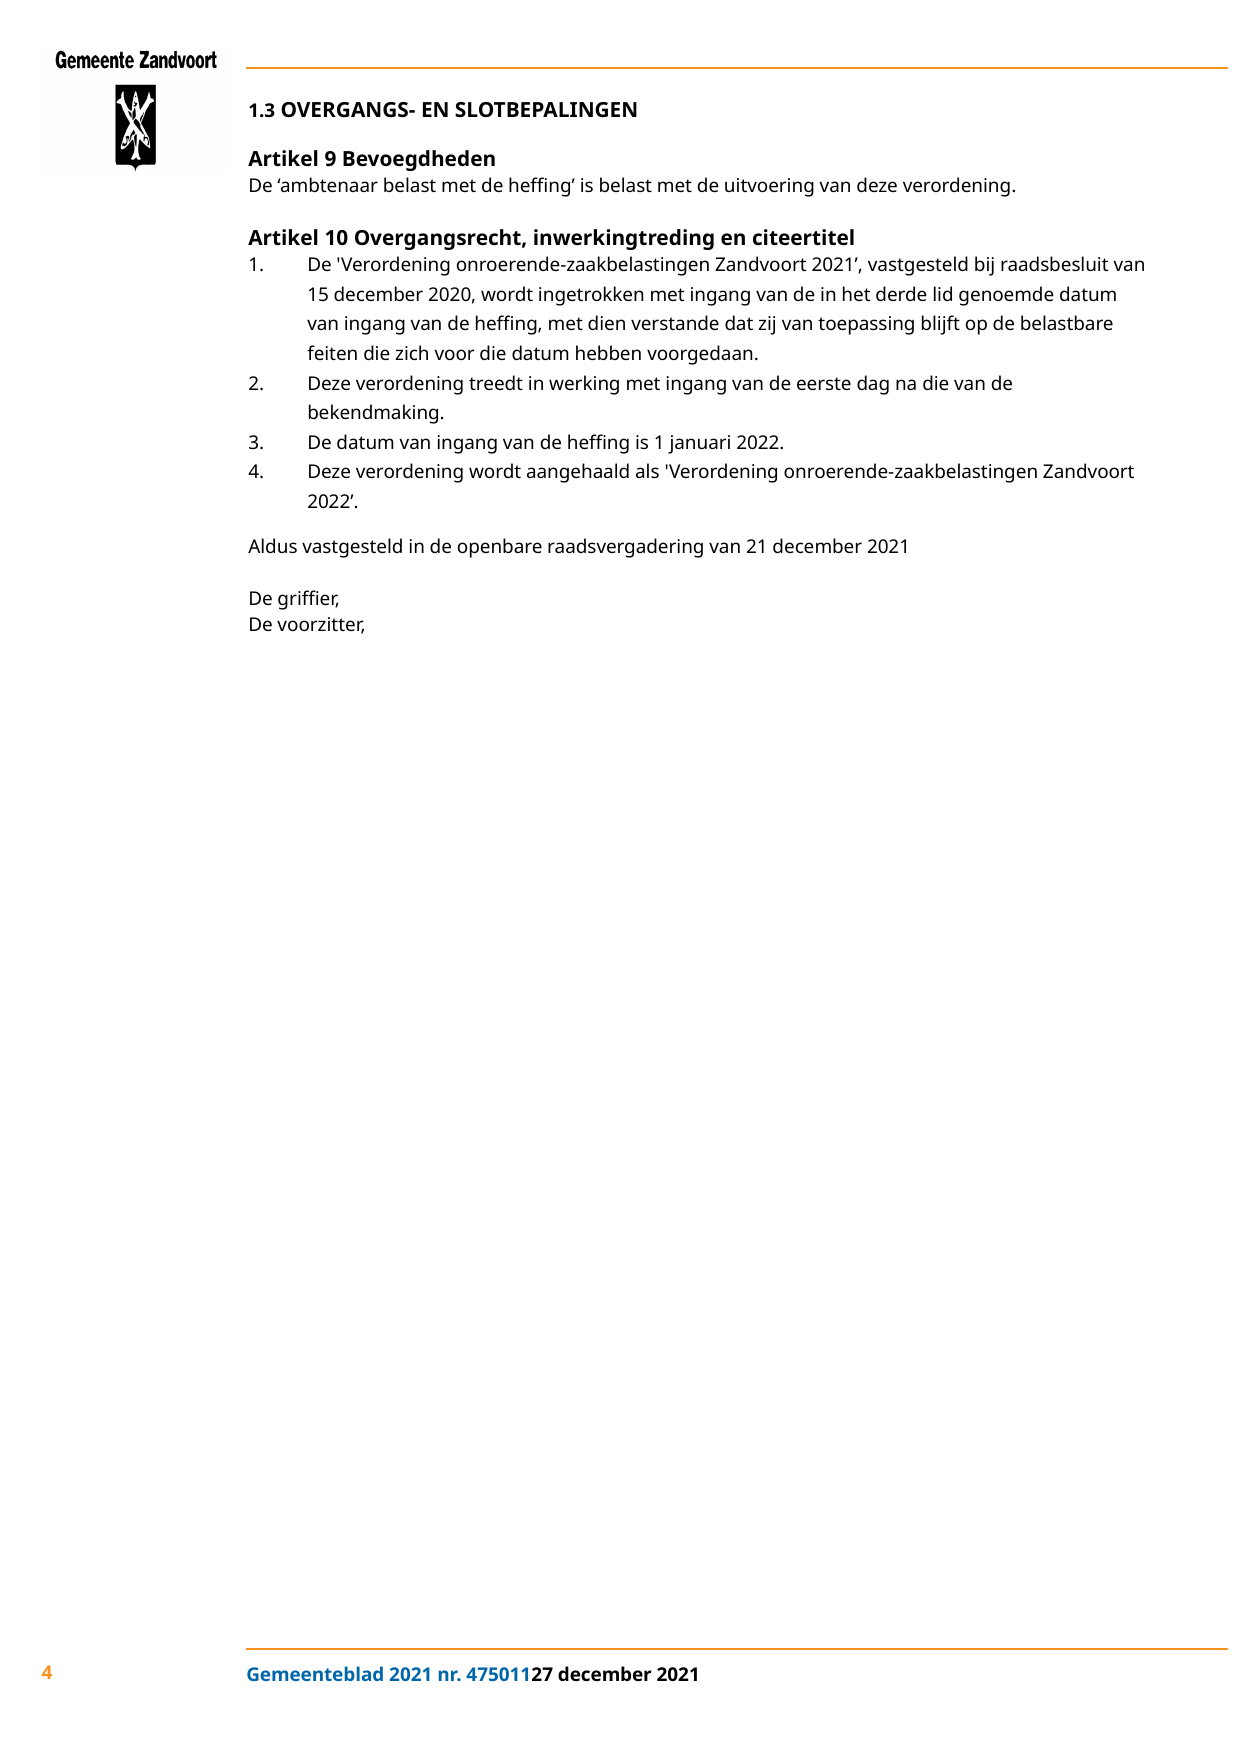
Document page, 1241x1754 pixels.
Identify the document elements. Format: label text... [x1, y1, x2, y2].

text 1.3 OVERGANGS- EN SLOTBEPALINGEN [248, 95, 1152, 123]
text Artikel 9 Bevoegdheden [248, 144, 1152, 172]
list De datum van ingang van de heffing is 1 januari 2022. [248, 429, 1152, 454]
picture [41, 47, 231, 172]
text De griffier, [248, 585, 1152, 611]
text De voorzitter, [248, 611, 1152, 637]
list De 'Verordening onroerende-zaakbelastingen Zandvoort 2021’, vastgesteld bij raadsbesluit van 15 december 2020, wordt ingetrokken met ingang van de in het derde lid genoemde datum van ingang van de heffing, met dien verstande dat zij van toepassing blijft op de belastbare feiten die zich voor die datum hebben voorgedaan. [248, 251, 1152, 366]
list Deze verordening treedt in werking met ingang van de eerste dag na die van de bekendmaking. [248, 370, 1152, 425]
text Artikel 10 Overgangsrecht, inwerkingtreding en citeertitel [248, 223, 1152, 251]
text De ‘ambtenaar belast met de heffing’ is belast met de uitvoering van deze verordening. [248, 172, 1152, 198]
text Aldus vastgesteld in de openbare raadsvergadering van 21 december 2021 [248, 534, 1152, 559]
list Deze verordening wordt aangehaald als 'Verordening onroerende-zaakbelastingen Zandvoort 2022’. [248, 458, 1152, 514]
